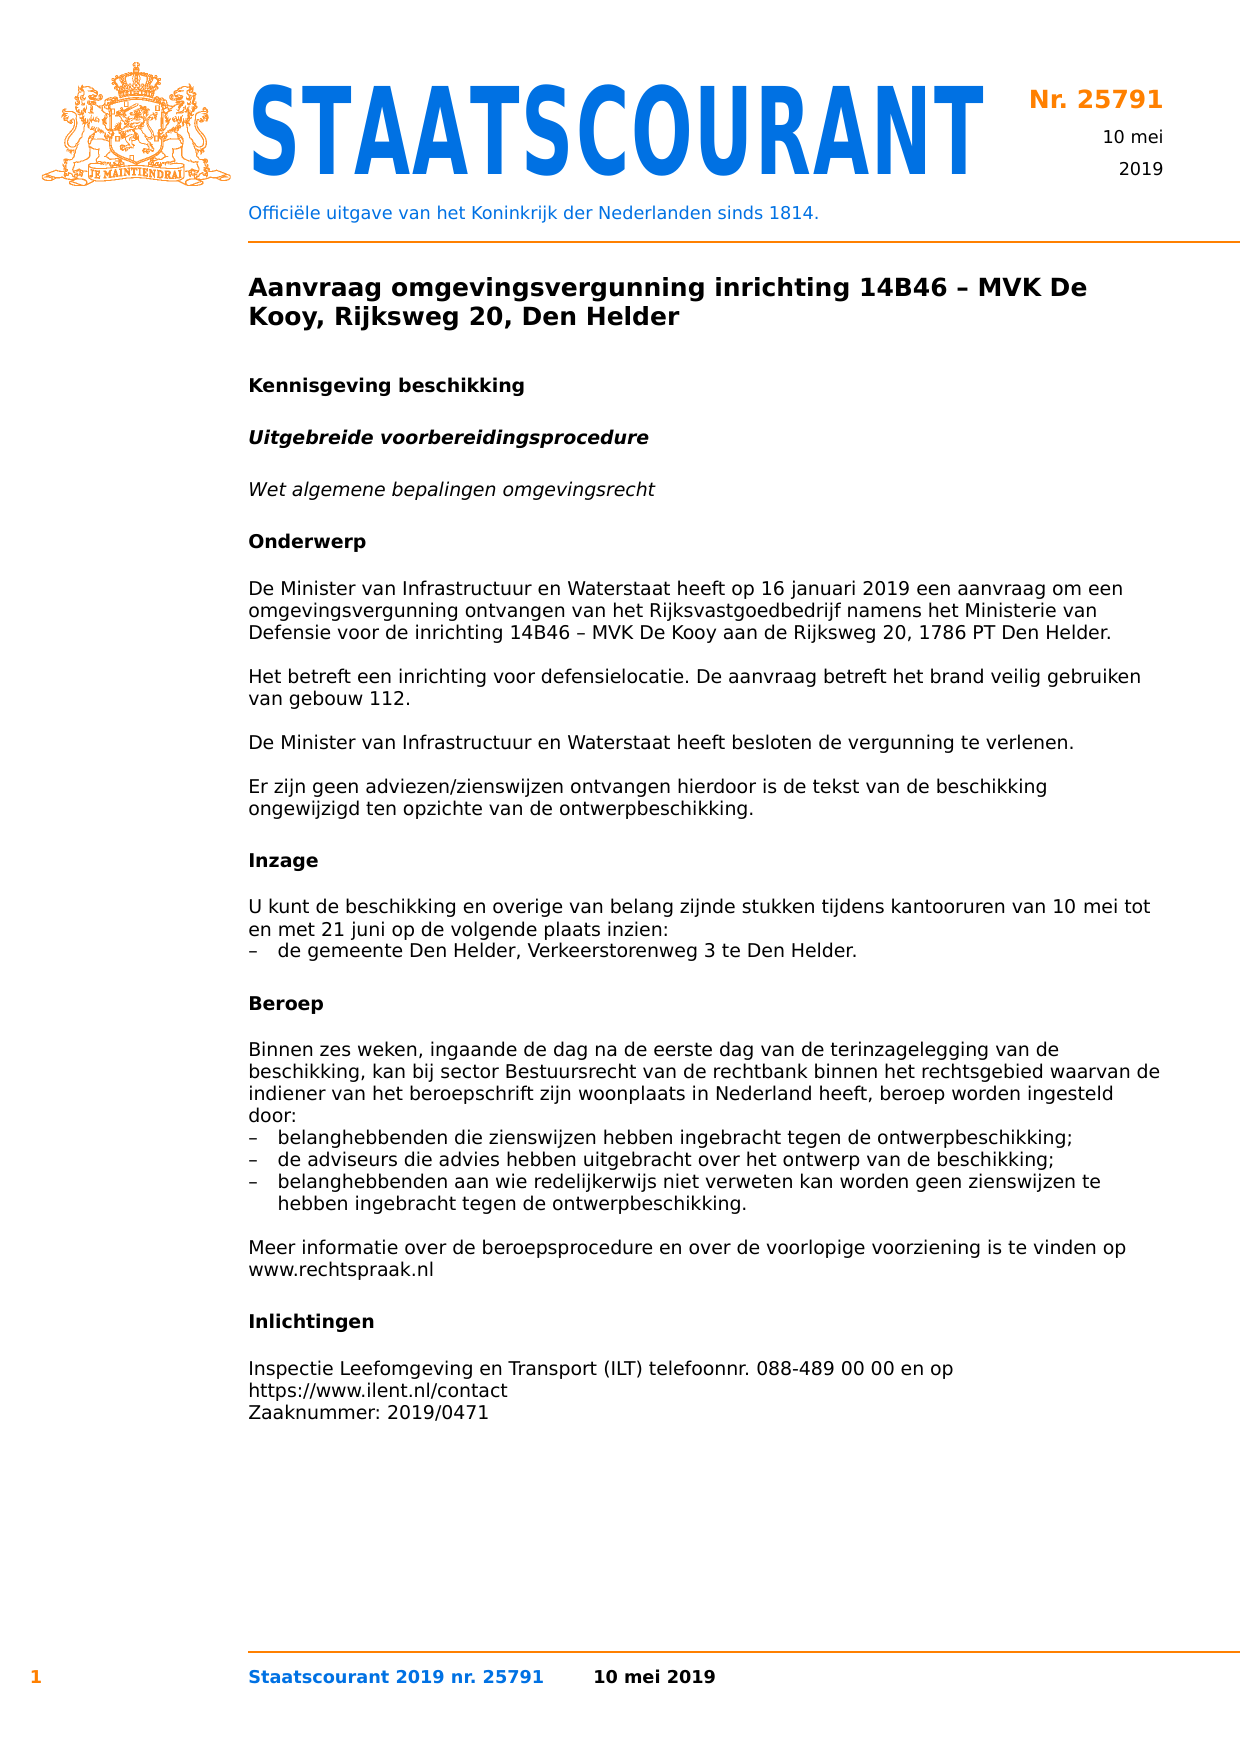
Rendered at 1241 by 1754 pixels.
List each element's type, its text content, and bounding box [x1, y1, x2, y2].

text De Minister van Infrastructuur en Waterstaat heeft besloten de vergunning te verlenen. [248, 732, 1163, 754]
text Meer informatie over de beroepsprocedure en over de voorlopige voorziening is te vinden op www.rechtspraak.nl [248, 1237, 1163, 1281]
table_cell Officiële uitgave van het Koninkrijk der Nederlanden sinds 1814. [248, 203, 1240, 241]
subtitle Uitgebreide voorbereidingsprocedure [248, 427, 1163, 449]
table_header [25, 62, 248, 241]
subtitle Kennisgeving beschikking [248, 375, 1163, 397]
picture [41, 62, 231, 186]
text – de adviseurs die advies hebben uitgebracht over het ontwerp van de beschikking; [248, 1149, 1163, 1171]
text U kunt de beschikking en overige van belang zijnde stukken tijdens kantooruren van 10 mei tot en met 21 juni op de volgende plaats inzien: [248, 896, 1163, 940]
table_header STAATSCOURANT [248, 62, 998, 203]
table_header Nr. 25791 [998, 62, 1240, 121]
subtitle Beroep [248, 992, 1163, 1014]
subtitle Inzage [248, 849, 1163, 871]
table_cell 10 mei [998, 121, 1240, 153]
subtitle Aanvraag omgevingsvergunning inrichting 14B46 – MVK De Kooy, Rijksweg 20, Den Helder [248, 273, 1163, 331]
text De Minister van Infrastructuur en Waterstaat heeft op 16 januari 2019 een aanvraag om een omgevingsvergunning ontvangen van het Rijksvastgoedbedrijf namens het Ministerie van Defensie voor de inrichting 14B46 – MVK De Kooy aan de Rijksweg 20, 1786 PT Den Helder. [248, 578, 1163, 644]
subtitle Inlichtingen [248, 1311, 1163, 1333]
subtitle Onderwerp [248, 531, 1163, 553]
text Het betreft een inrichting voor defensielocatie. De aanvraag betreft het brand veilig gebruiken van gebouw 112. [248, 666, 1163, 710]
text Inspectie Leefomgeving en Transport (ILT) telefoonnr. 088-489 00 00 en op https://www.ilent.nl/contact [248, 1358, 1163, 1402]
text Zaaknummer: 2019/0471 [248, 1402, 1163, 1424]
subtitle Wet algemene bepalingen omgevingsrecht [248, 479, 1163, 501]
text – belanghebbenden aan wie redelijkerwijs niet verweten kan worden geen zienswijzen te hebben ingebracht tegen de ontwerpbeschikking. [248, 1171, 1163, 1215]
text – de gemeente Den Helder, Verkeerstorenweg 3 te Den Helder. [248, 940, 1163, 962]
text – belanghebbenden die zienswijzen hebben ingebracht tegen de ontwerpbeschikking; [248, 1127, 1163, 1149]
text Binnen zes weken, ingaande de dag na de eerste dag van de terinzagelegging van de beschikking, kan bij sector Bestuursrecht van de rechtbank binnen het rechtsgebied waarvan de indiener van het beroepschrift zijn woonplaats in Nederland heeft, beroep worden ingesteld door: [248, 1039, 1163, 1127]
text Er zijn geen adviezen/zienswijzen ontvangen hierdoor is de tekst van de beschikking ongewijzigd ten opzichte van de ontwerpbeschikking. [248, 776, 1163, 819]
table_cell 2019 [998, 153, 1240, 203]
